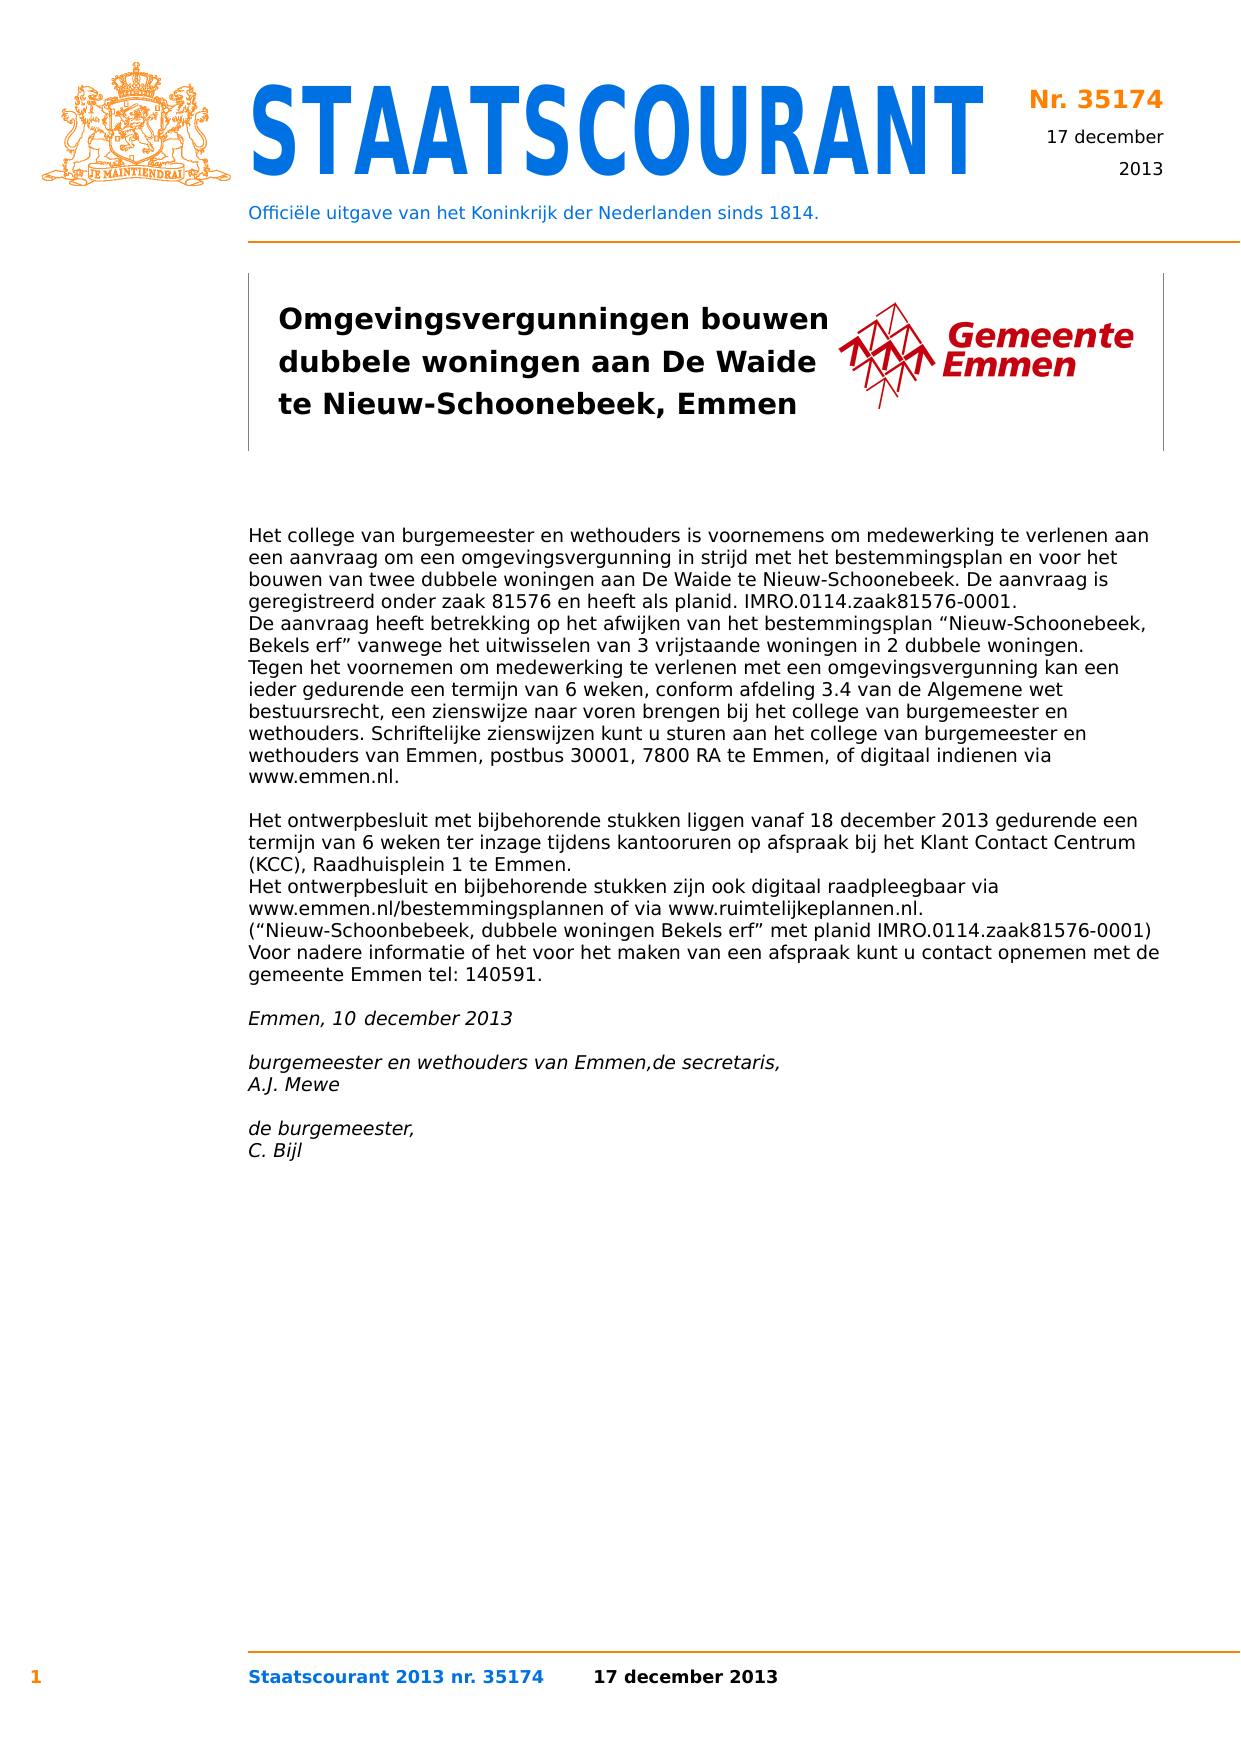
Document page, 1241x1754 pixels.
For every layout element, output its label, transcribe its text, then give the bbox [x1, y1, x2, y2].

text Tegen het voornemen om medewerking te verlenen met een omgevingsvergunning kan een ieder gedurende een termijn van 6 weken, conform afdeling 3.4 van de Algemene wet bestuursrecht, een zienswijze naar voren brengen bij het college van burgemeester en wethouders. Schriftelijke zienswijzen kunt u sturen aan het college van burgemeester en wethouders van Emmen, postbus 30001, 7800 RA te Emmen, of digitaal indienen via www.emmen.nl. [248, 657, 1163, 788]
table_header STAATSCOURANT [248, 62, 998, 203]
table_cell 17 december [998, 121, 1240, 153]
text Het ontwerpbesluit met bijbehorende stukken liggen vanaf 18 december 2013 gedurende een termijn van 6 weken ter inzage tijdens kantooruren op afspraak bij het Klant Contact Centrum (KCC), Raadhuisplein 1 te Emmen. [248, 810, 1163, 876]
subtitle Omgevingsvergunningen bouwen dubbele woningen aan De Waide te Nieuw-Schoonebeek, Emmen [249, 273, 1163, 451]
table_cell 2013 [998, 153, 1240, 203]
picture [838, 302, 1134, 409]
text Voor nadere informatie of het voor het maken van een afspraak kunt u contact opnemen met de gemeente Emmen tel: 140591. [248, 942, 1163, 986]
text Het ontwerpbesluit en bijbehorende stukken zijn ook digitaal raadpleegbaar via www.emmen.nl/bestemmingsplannen of via www.ruimtelijkeplannen.nl. [248, 876, 1163, 920]
text Het college van burgemeester en wethouders is voornemens om medewerking te verlenen aan een aanvraag om een omgevingsvergunning in strijd met het bestemmingsplan en voor het bouwen van twee dubbele woningen aan De Waide te Nieuw-Schoonebeek. De aanvraag is geregistreerd onder zaak 81576 en heeft als planid. IMRO.0114.zaak81576-0001. [248, 525, 1163, 613]
text de burgemeester, C. Bijl [248, 1118, 1163, 1162]
table_header [25, 62, 248, 241]
text burgemeester en wethouders van Emmen,de secretaris, A.J. Mewe [248, 1052, 1163, 1096]
table_header Nr. 35174 [998, 62, 1240, 121]
text De aanvraag heeft betrekking op het afwijken van het bestemmingsplan “Nieuw-Schoonebeek, Bekels erf” vanwege het uitwisselen van 3 vrijstaande woningen in 2 dubbele woningen. [248, 613, 1163, 657]
picture [41, 62, 231, 186]
table_cell Officiële uitgave van het Koninkrijk der Nederlanden sinds 1814. [248, 203, 1240, 241]
text Emmen, 10 december 2013 [248, 1008, 1163, 1030]
text (“Nieuw-Schoonbebeek, dubbele woningen Bekels erf” met planid IMRO.0114.zaak81576-0001) [248, 920, 1163, 942]
